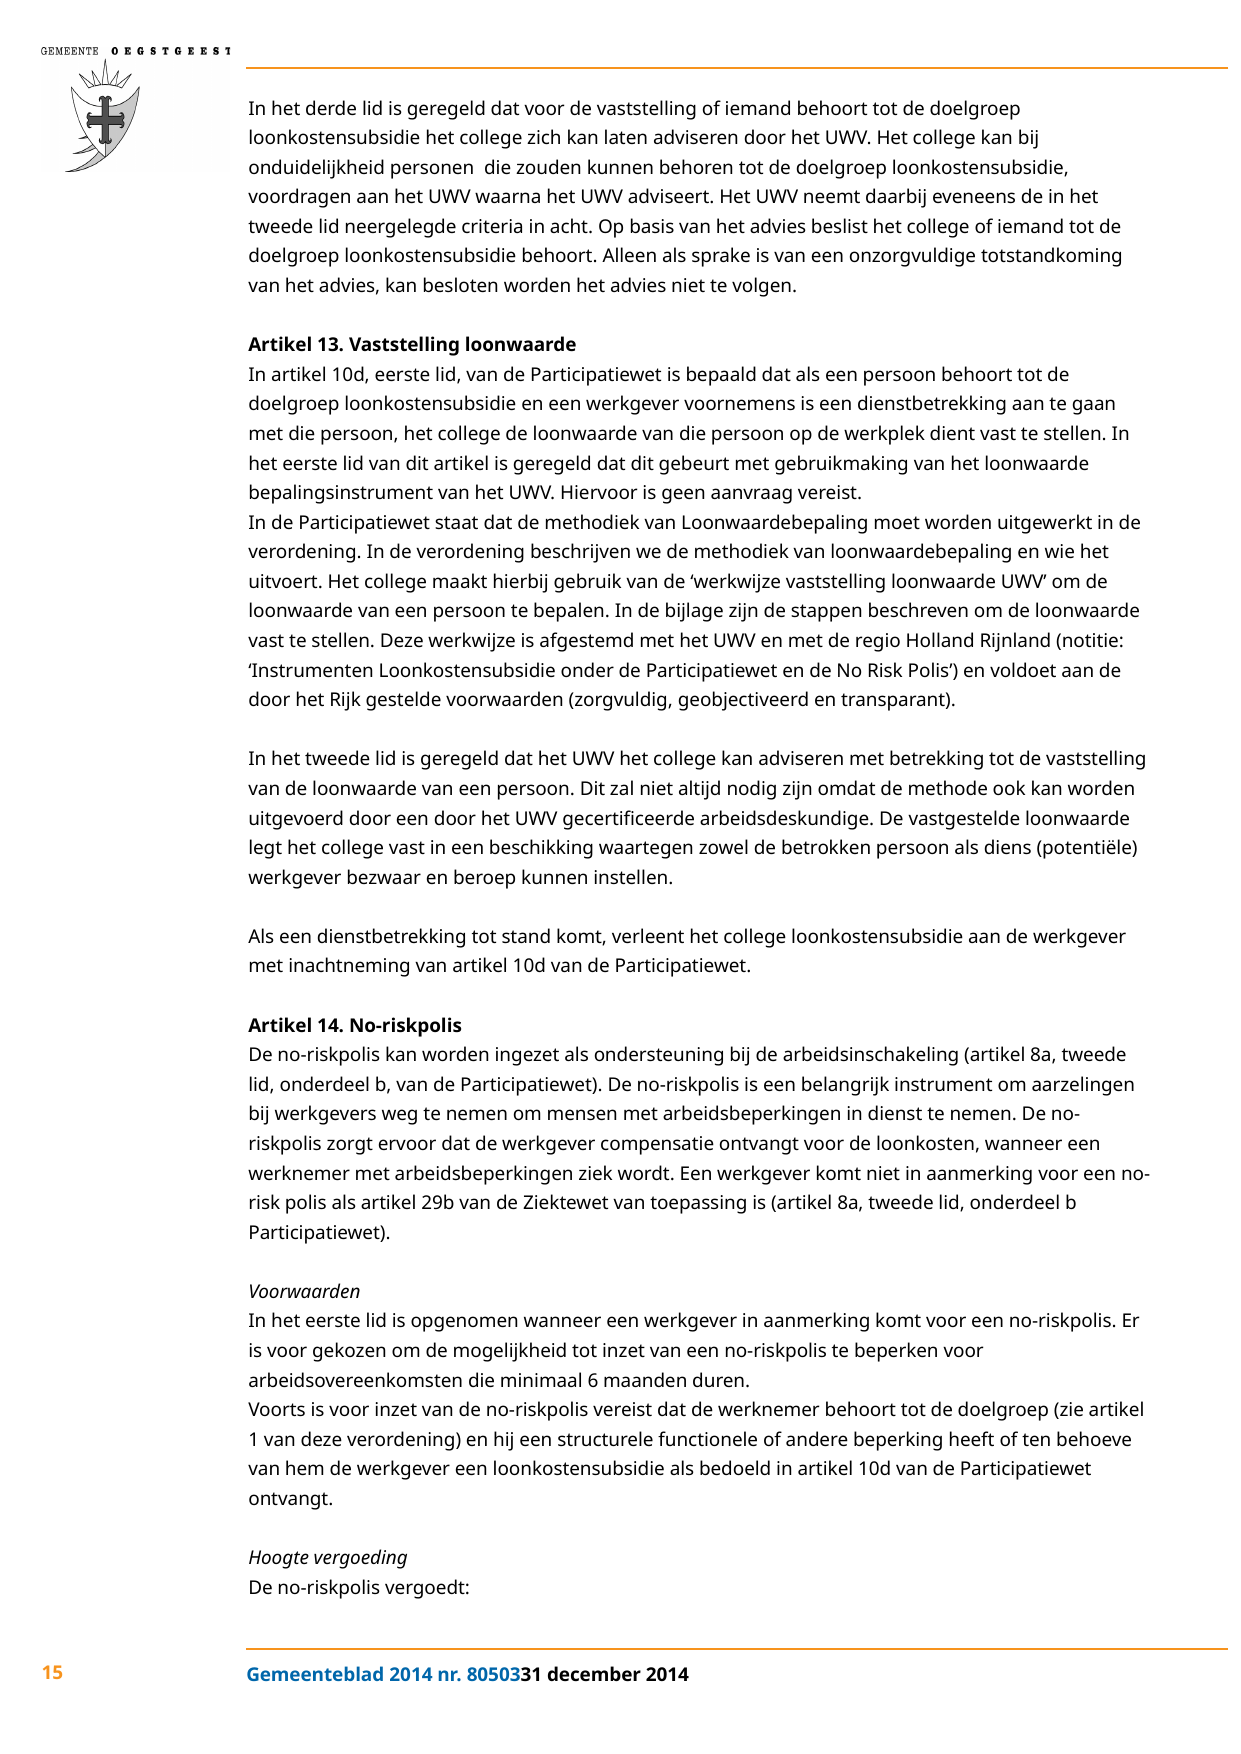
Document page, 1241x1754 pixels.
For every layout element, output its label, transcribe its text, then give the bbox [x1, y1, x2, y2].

text In het tweede lid is geregeld dat het UWV het college kan adviseren met betrekking tot de vaststelling van de loonwaarde van een persoon. Dit zal niet altijd nodig zijn omdat de methode ook kan worden uitgevoerd door een door het UWV gecertificeerde arbeidsdeskundige. De vastgestelde loonwaarde legt het college vast in een beschikking waartegen zowel de betrokken persoon als diens (potentiële) werkgever bezwaar en beroep kunnen instellen. [248, 746, 1152, 890]
text In de Participatiewet staat dat de methodiek van Loonwaardebepaling moet worden uitgewerkt in de verordening. In de verordening beschrijven we de methodiek van loonwaardebepaling en wie het uitvoert. Het college maakt hierbij gebruik van de ‘werkwijze vaststelling loonwaarde UWV’ om de loonwaarde van een persoon te bepalen. In de bijlage zijn de stappen beschreven om de loonwaarde vast te stellen. Deze werkwijze is afgestemd met het UWV en met de regio Holland Rijnland (notitie: ‘Instrumenten Loonkostensubsidie onder de Participatiewet en de No Risk Polis’) en voldoet aan de door het Rijk gestelde voorwaarden (zorgvuldig, geobjectiveerd en transparant). [248, 509, 1152, 712]
text Artikel 13. Vaststelling loonwaarde [248, 331, 1152, 357]
text De no-riskpolis kan worden ingezet als ondersteuning bij de arbeidsinschakeling (artikel 8a, tweede lid, onderdeel b, van de Participatiewet). De no-riskpolis is een belangrijk instrument om aarzelingen bij werkgevers weg te nemen om mensen met arbeidsbeperkingen in dienst te nemen. De no-riskpolis zorgt ervoor dat de werkgever compensatie ontvangt voor de loonkosten, wanneer een werknemer met arbeidsbeperkingen ziek wordt. Een werkgever komt niet in aanmerking voor een no-risk polis als artikel 29b van de Ziektewet van toepassing is (artikel 8a, tweede lid, onderdeel b Participatiewet). [248, 1041, 1152, 1245]
text De no-riskpolis vergoedt: [248, 1574, 1152, 1600]
picture [41, 47, 231, 172]
text Hoogte vergoeding [248, 1544, 1152, 1570]
text In het eerste lid is opgenomen wanneer een werkgever in aanmerking komt voor een no-riskpolis. Er is voor gekozen om de mogelijkheid tot inzet van een no-riskpolis te beperken voor arbeidsovereenkomsten die minimaal 6 maanden duren. [248, 1308, 1152, 1393]
text Voorwaarden [248, 1278, 1152, 1304]
text In het derde lid is geregeld dat voor de vaststelling of iemand behoort tot de doelgroep loonkostensubsidie het college zich kan laten adviseren door het UWV. Het college kan bij onduidelijkheid personen die zouden kunnen behoren tot de doelgroep loonkostensubsidie, voordragen aan het UWV waarna het UWV adviseert. Het UWV neemt daarbij eveneens de in het tweede lid neergelegde criteria in acht. Op basis van het advies beslist het college of iemand tot de doelgroep loonkostensubsidie behoort. Alleen als sprake is van een onzorgvuldige totstandkoming van het advies, kan besloten worden het advies niet te volgen. [248, 95, 1152, 298]
text Artikel 14. No-riskpolis [248, 1012, 1152, 1038]
text Voorts is voor inzet van de no-riskpolis vereist dat de werknemer behoort tot de doelgroep (zie artikel 1 van deze verordening) en hij een structurele functionele of andere beperking heeft of ten behoeve van hem de werkgever een loonkostensubsidie als bedoeld in artikel 10d van de Participatiewet ontvangt. [248, 1396, 1152, 1511]
text In artikel 10d, eerste lid, van de Participatiewet is bepaald dat als een persoon behoort tot de doelgroep loonkostensubsidie en een werkgever voornemens is een dienstbetrekking aan te gaan met die persoon, het college de loonwaarde van die persoon op de werkplek dient vast te stellen. In het eerste lid van dit artikel is geregeld dat dit gebeurt met gebruikmaking van het loonwaarde bepalingsinstrument van het UWV. Hiervoor is geen aanvraag vereist. [248, 361, 1152, 505]
text Als een dienstbetrekking tot stand komt, verleent het college loonkostensubsidie aan de werkgever met inachtneming van artikel 10d van de Participatiewet. [248, 923, 1152, 978]
